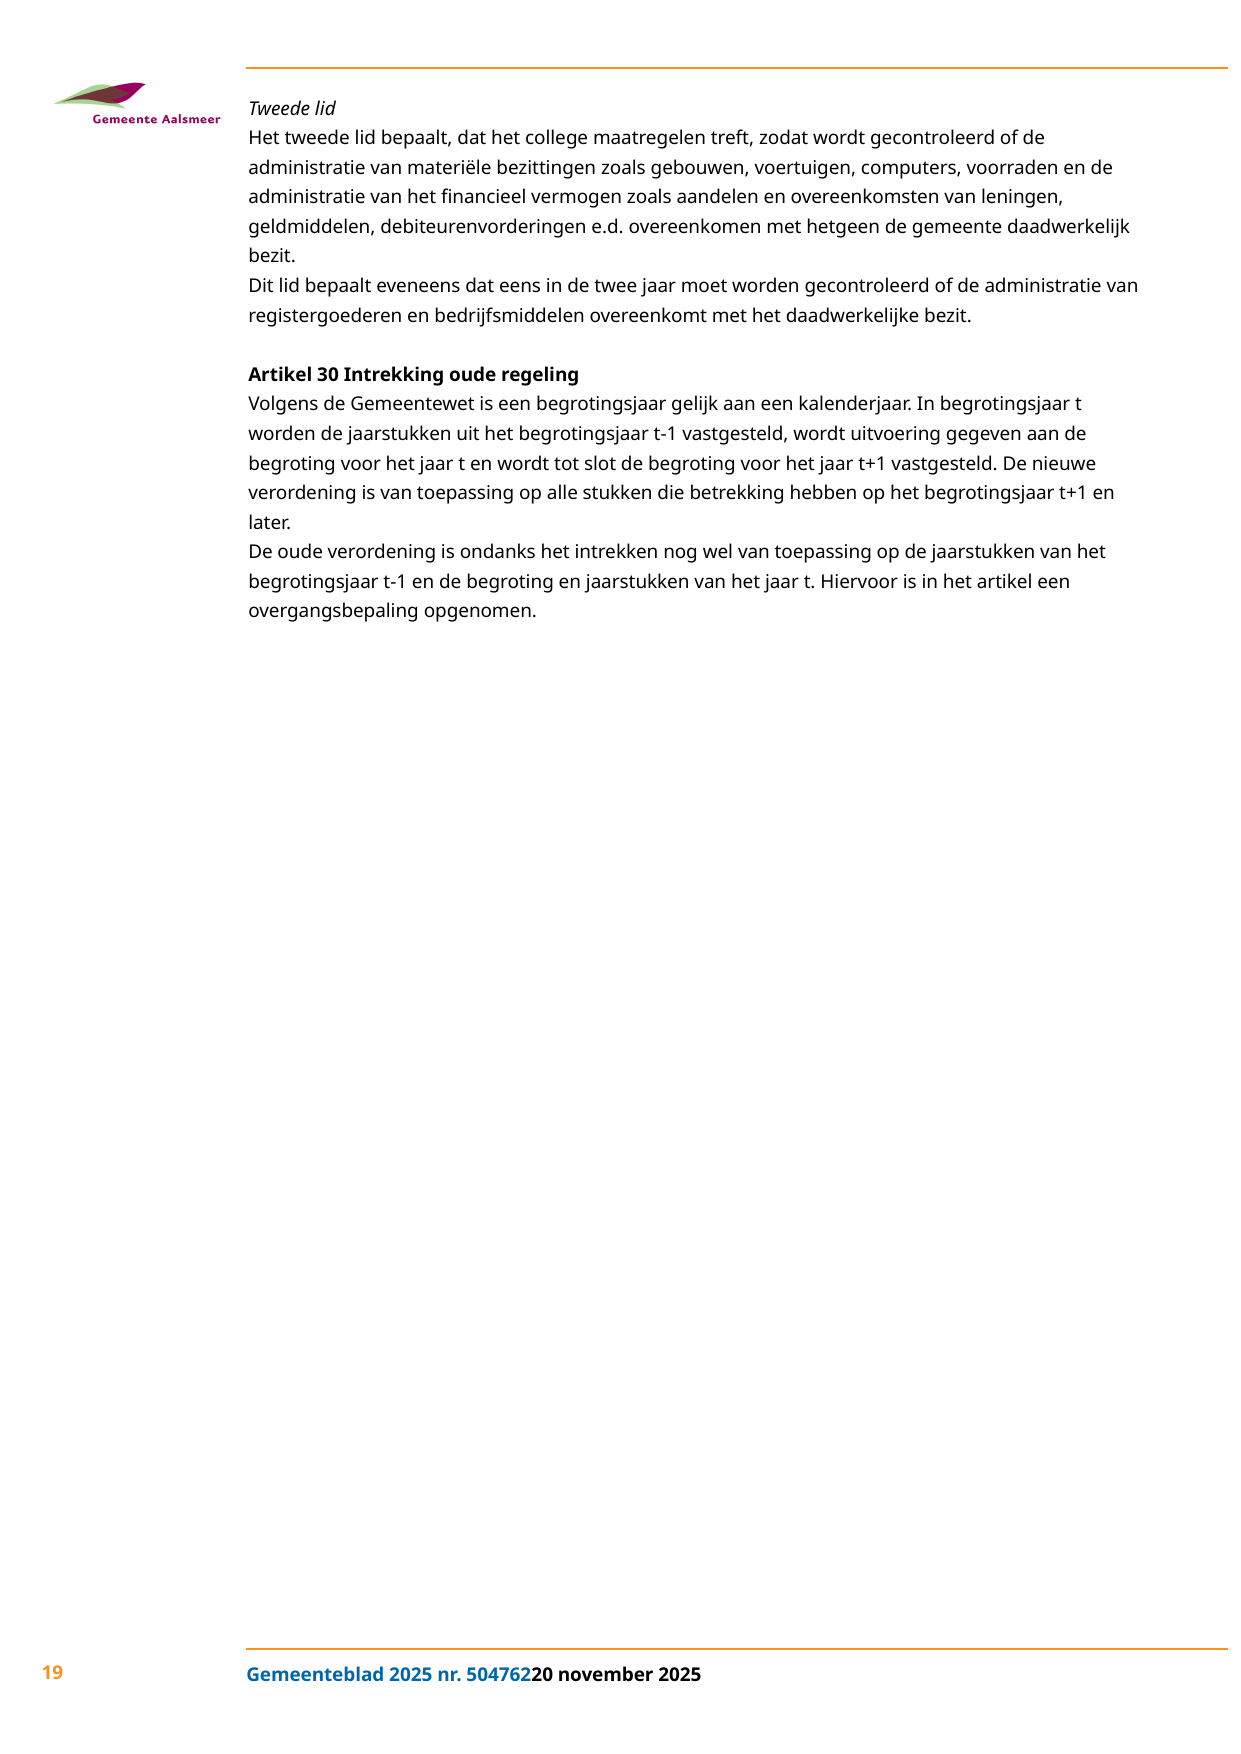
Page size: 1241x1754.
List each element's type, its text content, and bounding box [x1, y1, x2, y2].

text Artikel 30 Intrekking oude regeling [248, 361, 1152, 387]
text Dit lid bepaalt eveneens dat eens in de twee jaar moet worden gecontroleerd of de administratie van registergoederen en bedrijfsmiddelen overeenkomt met het daadwerkelijke bezit. [248, 272, 1152, 328]
text Tweede lid [248, 95, 1152, 121]
text De oude verordening is ondanks het intrekken nog wel van toepassing op de jaarstukken van het begrotingsjaar t-1 en de begroting en jaarstukken van het jaar t. Hiervoor is in het artikel een overgangsbepaling opgenomen. [248, 538, 1152, 623]
picture [41, 47, 231, 172]
text Volgens de Gemeentewet is een begrotingsjaar gelijk aan een kalenderjaar. In begrotingsjaar t worden de jaarstukken uit het begrotingsjaar t-1 vastgesteld, wordt uitvoering gegeven aan de begroting voor het jaar t en wordt tot slot de begroting voor het jaar t+1 vastgesteld. De nieuwe verordening is van toepassing op alle stukken die betrekking hebben op het begrotingsjaar t+1 en later. [248, 391, 1152, 535]
text Het tweede lid bepaalt, dat het college maatregelen treft, zodat wordt gecontroleerd of de administratie van materiële bezittingen zoals gebouwen, voertuigen, computers, voorraden en de administratie van het financieel vermogen zoals aandelen en overeenkomsten van leningen, geldmiddelen, debiteurenvorderingen e.d. overeenkomen met hetgeen de gemeente daadwerkelijk bezit. [248, 124, 1152, 268]
